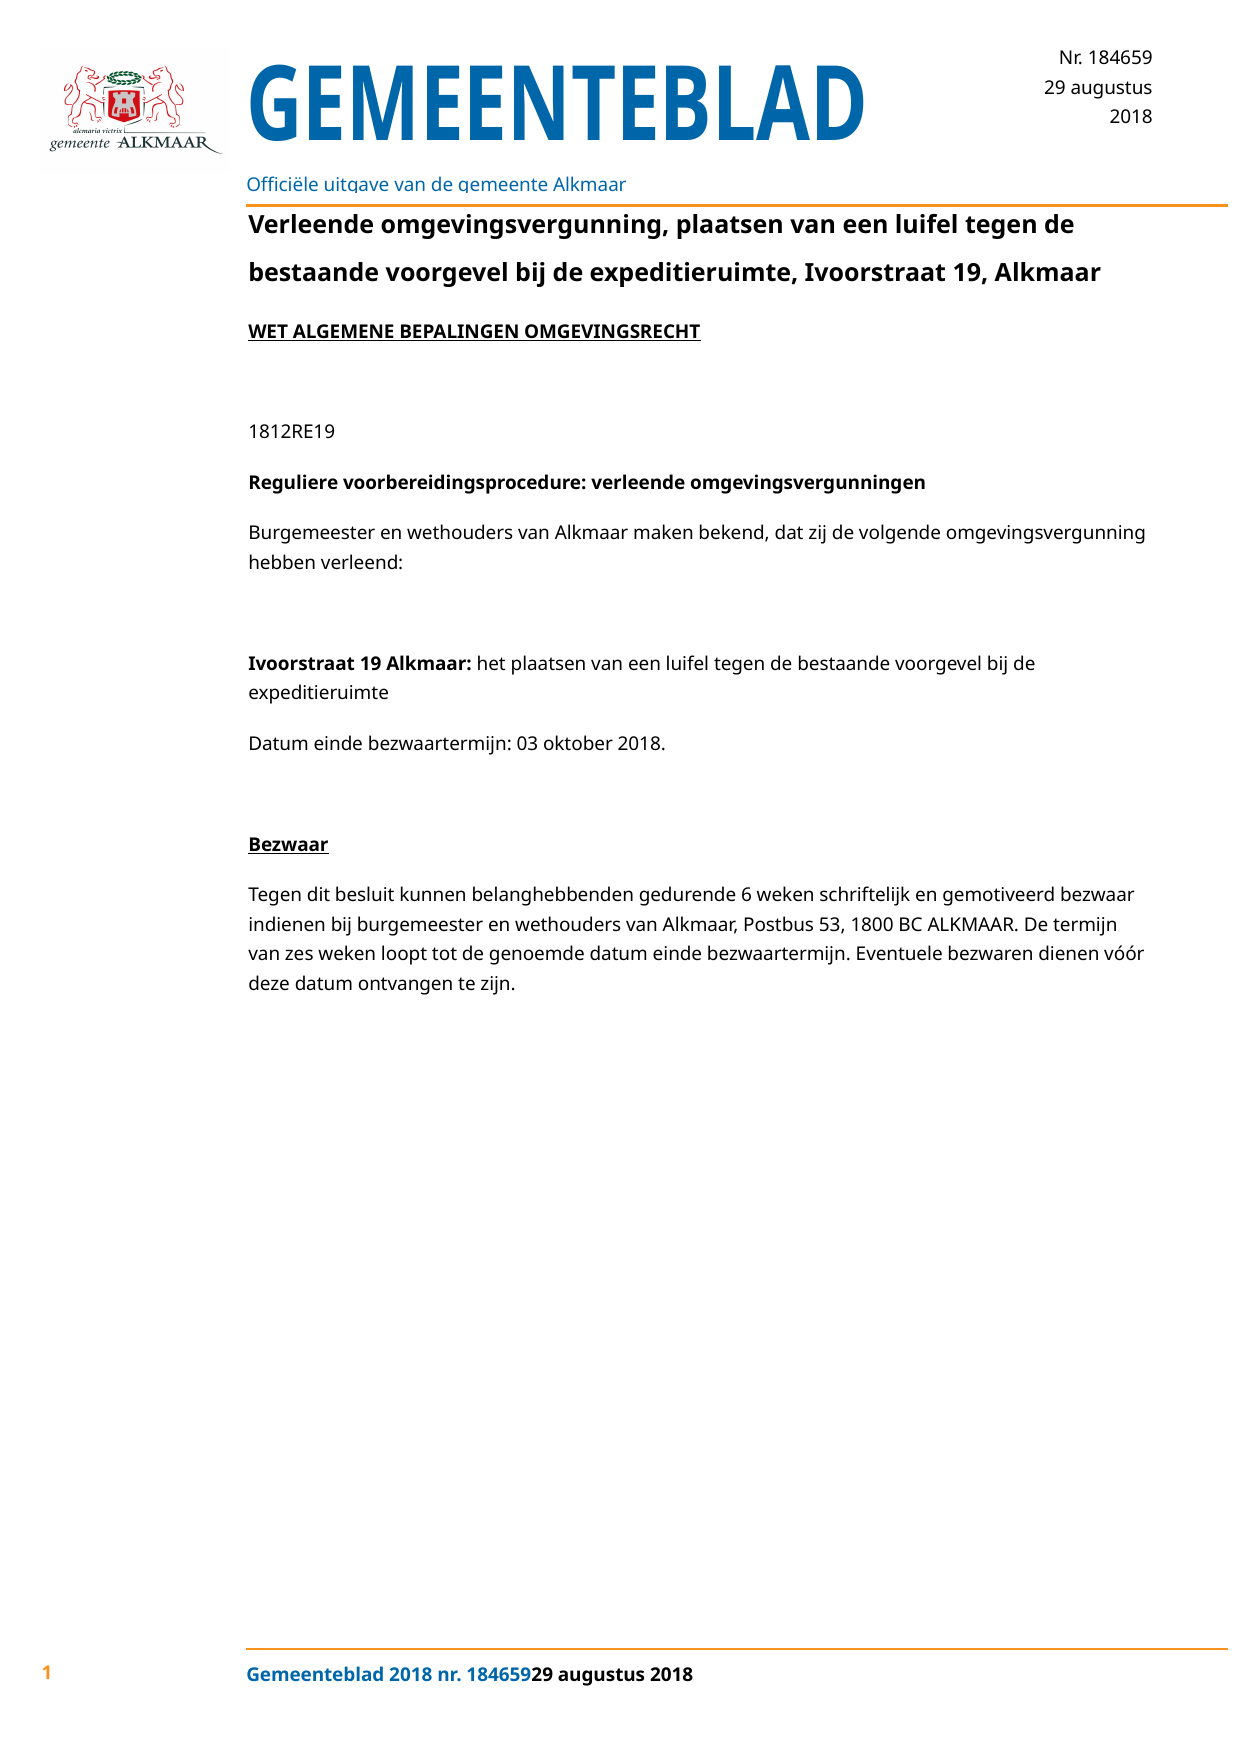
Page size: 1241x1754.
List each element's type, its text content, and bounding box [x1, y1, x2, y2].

text WET ALGEMENE BEPALINGEN OMGEVINGSRECHT [248, 318, 1152, 344]
text Datum einde bezwaartermijn: 03 oktober 2018. [248, 730, 1152, 756]
text Verleende omgevingsvergunning, plaatsen van een luifel tegen de bestaande voorgevel bij de expeditieruimte, Ivoorstraat 19, Alkmaar [248, 207, 1152, 288]
text Reguliere voorbereidingsprocedure: verleende omgevingsvergunningen [248, 469, 1152, 495]
text Bezwaar [248, 831, 1152, 857]
text Tegen dit besluit kunnen belanghebbenden gedurende 6 weken schriftelijk en gemotiveerd bezwaar indienen bij burgemeester en wethouders van Alkmaar, Postbus 53, 1800 BC ALKMAAR. De termijn van zes weken loopt tot de genoemde datum einde bezwaartermijn. Eventuele bezwaren dienen vóór deze datum ontvangen te zijn. [248, 881, 1152, 996]
text Burgemeester en wethouders van Alkmaar maken bekend, dat zij de volgende omgevingsvergunning hebben verleend: [248, 519, 1152, 575]
picture [41, 47, 231, 172]
text Ivoorstraat 19 Alkmaar: het plaatsen van een luifel tegen de bestaande voorgevel bij de expeditieruimte [248, 650, 1152, 705]
text 1812RE19 [248, 419, 1152, 444]
